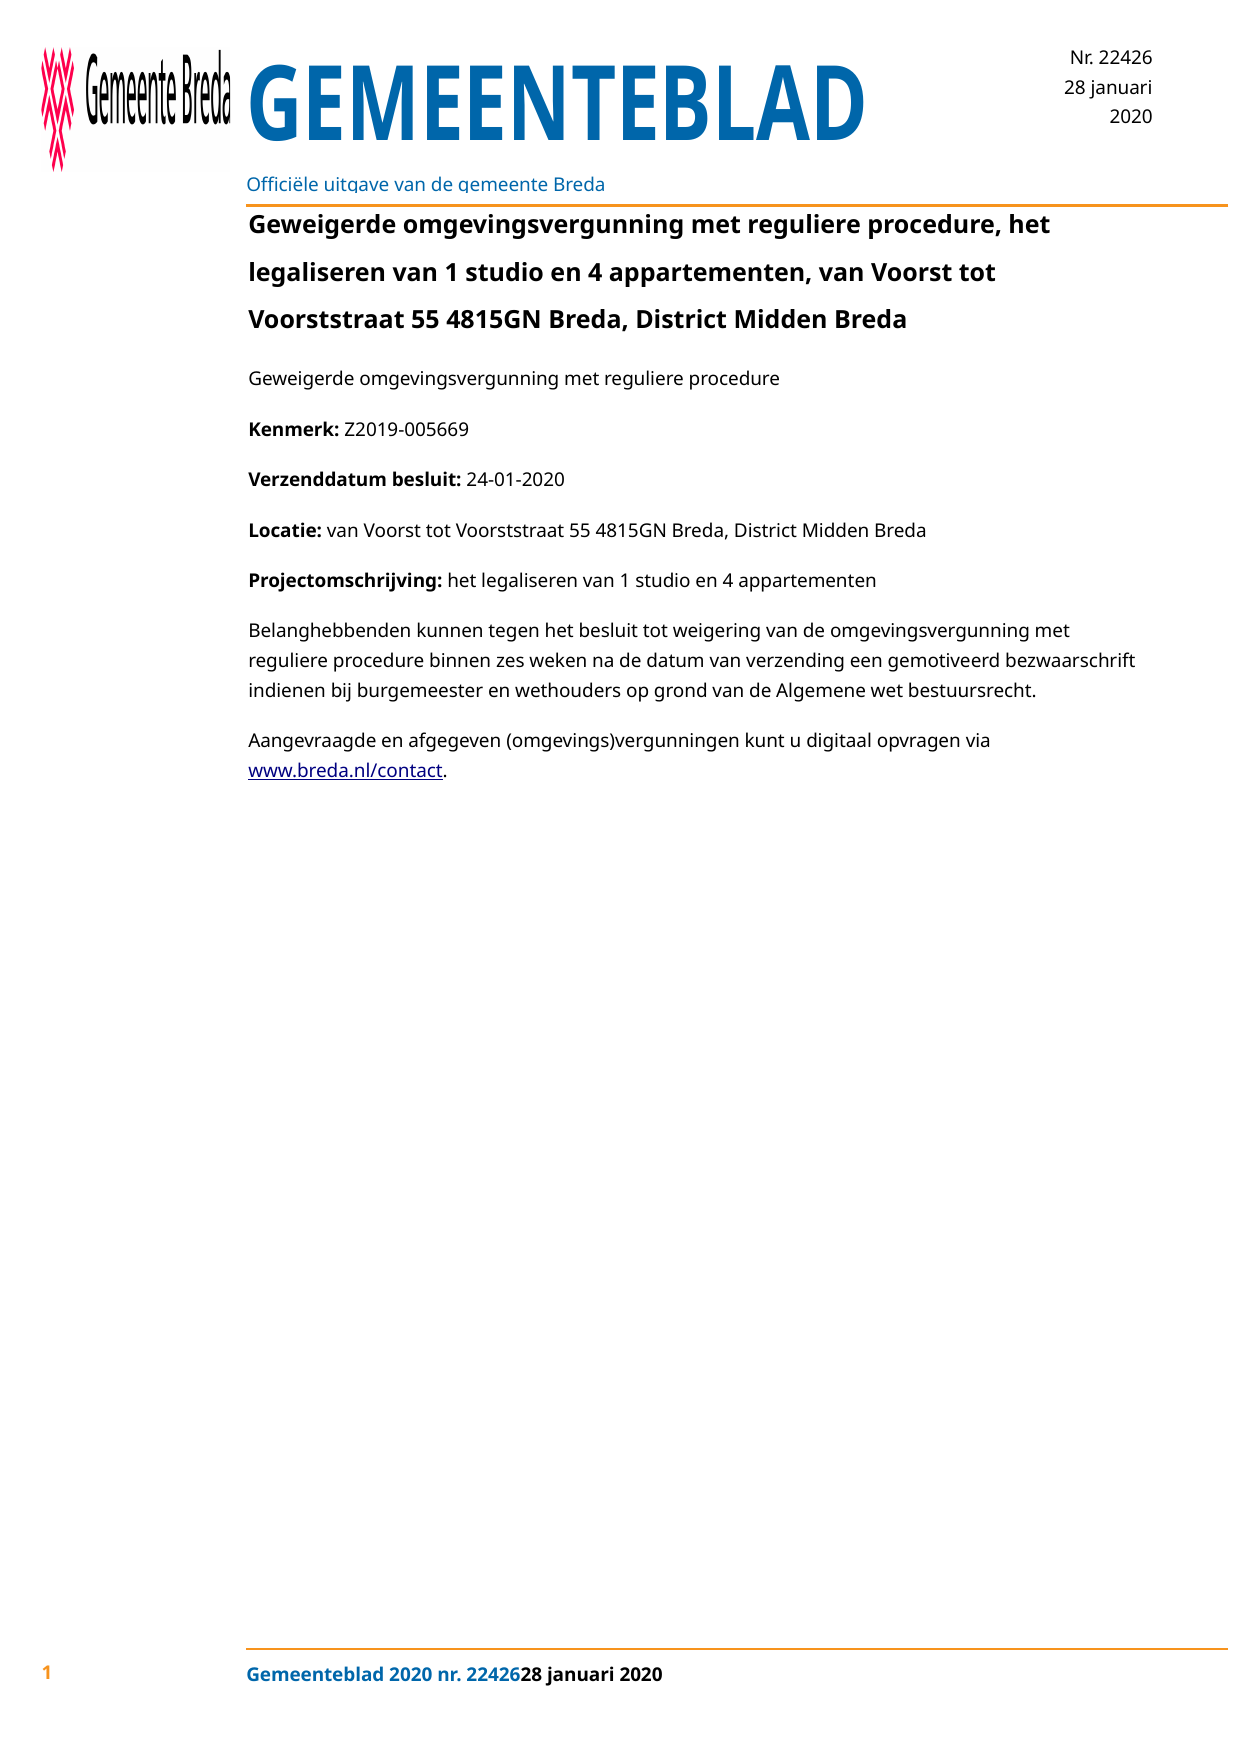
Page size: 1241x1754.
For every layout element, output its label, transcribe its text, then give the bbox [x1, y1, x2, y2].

text Geweigerde omgevingsvergunning met reguliere procedure [248, 366, 1152, 391]
text Verzenddatum besluit: 24-01-2020 [248, 466, 1152, 492]
text Locatie: van Voorst tot Voorststraat 55 4815GN Breda, District Midden Breda [248, 517, 1152, 542]
text Belanghebbenden kunnen tegen het besluit tot weigering van de omgevingsvergunning met reguliere procedure binnen zes weken na de datum van verzending een gemotiveerd bezwaarschrift indienen bij burgemeester en wethouders op grond van de Algemene wet bestuursrecht. [248, 618, 1152, 702]
text Kenmerk: Z2019-005669 [248, 416, 1152, 442]
text Projectomschrijving: het legaliseren van 1 studio en 4 appartementen [248, 567, 1152, 593]
text Geweigerde omgevingsvergunning met reguliere procedure, het legaliseren van 1 studio en 4 appartementen, van Voorst tot Voorststraat 55 4815GN Breda, District Midden Breda [248, 207, 1152, 336]
picture [41, 47, 231, 172]
text Aangevraagde en afgegeven (omgevings)vergunningen kunt u digitaal opvragen via www.breda.nl/contact. [248, 727, 1152, 782]
